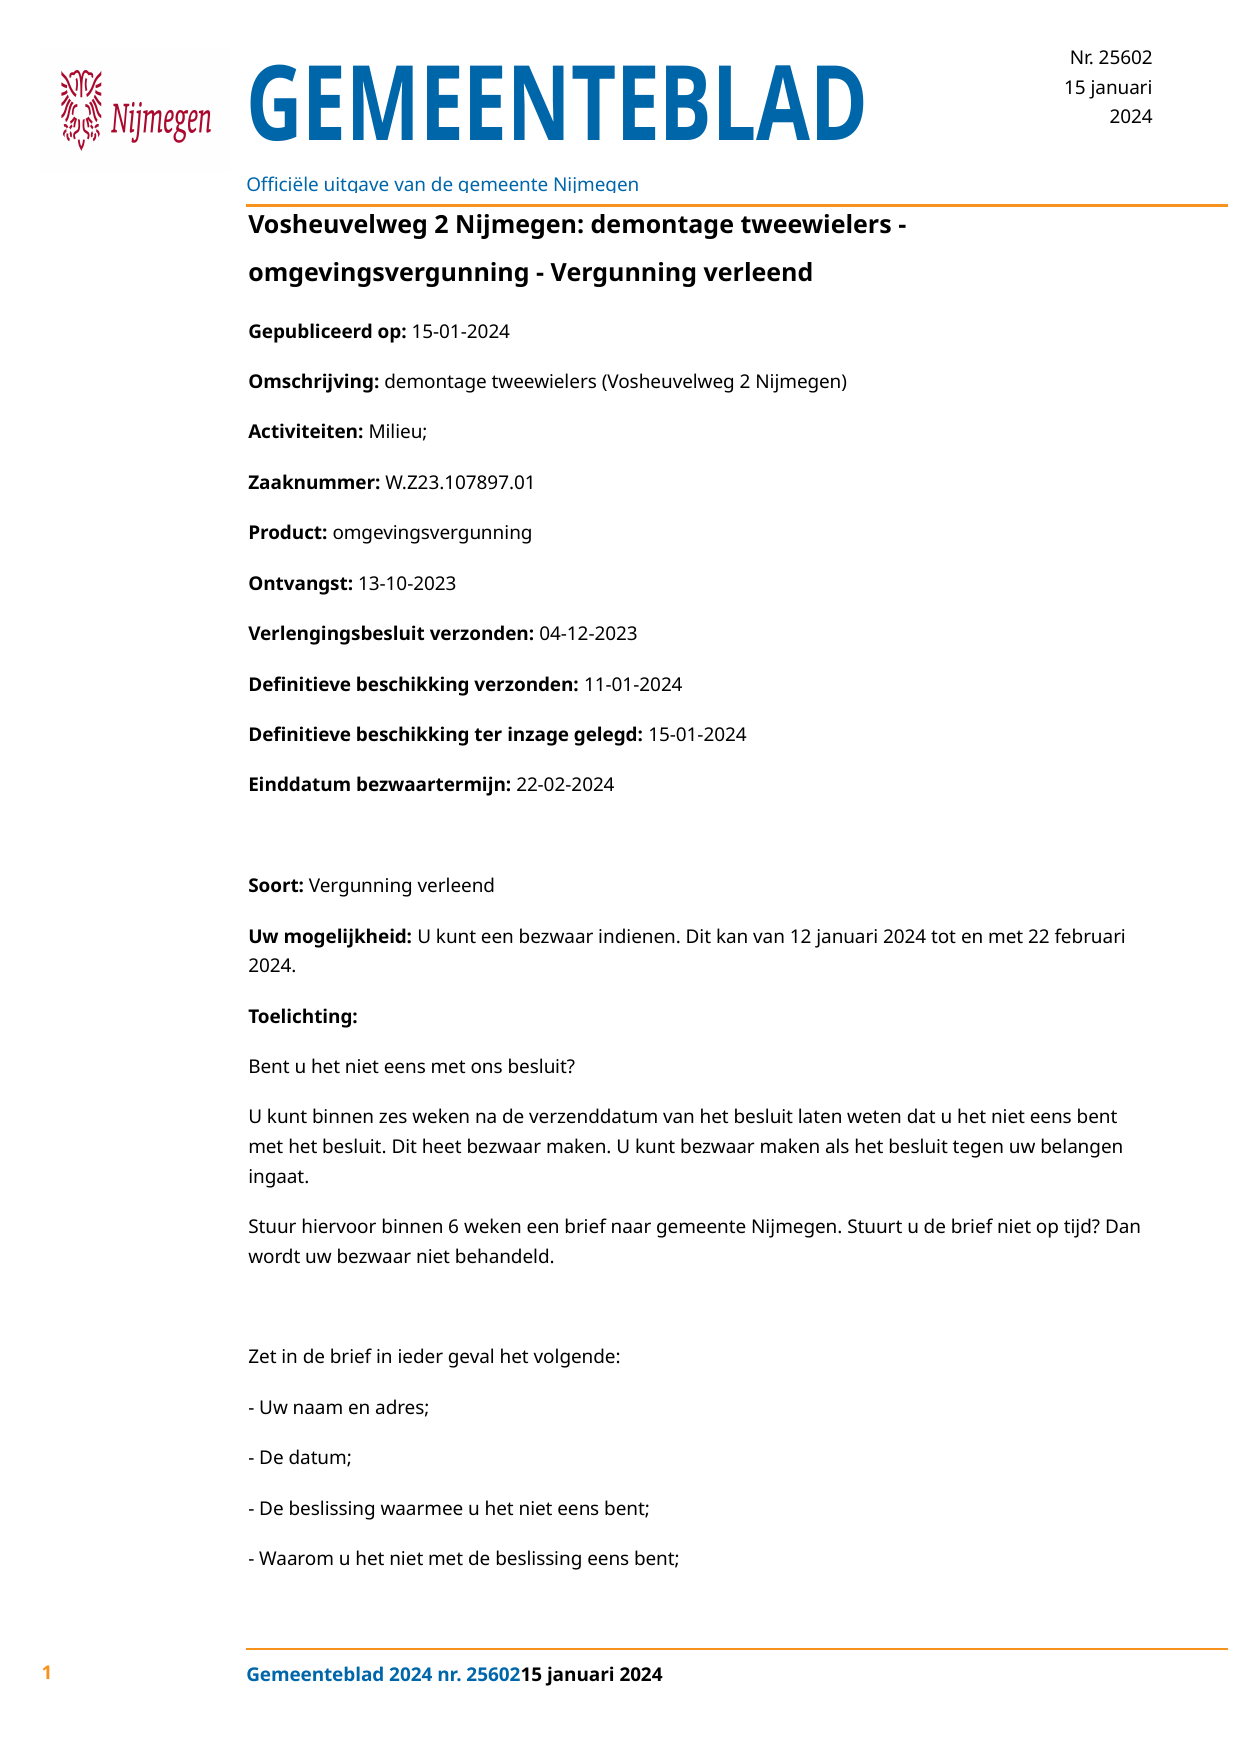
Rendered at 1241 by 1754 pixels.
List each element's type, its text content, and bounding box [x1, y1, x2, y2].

text Einddatum bezwaartermijn: 22-02-2024 [248, 772, 1152, 797]
text Verlengingsbesluit verzonden: 04-12-2023 [248, 620, 1152, 646]
text - De datum; [248, 1444, 1152, 1470]
text Activiteiten: Milieu; [248, 419, 1152, 444]
text Gepubliceerd op: 15-01-2024 [248, 318, 1152, 344]
text Soort: Vergunning verleend [248, 872, 1152, 898]
text Omschrijving: demontage tweewielers (Vosheuvelweg 2 Nijmegen) [248, 368, 1152, 394]
text Definitieve beschikking ter inzage gelegd: 15-01-2024 [248, 721, 1152, 747]
text Product: omgevingsvergunning [248, 519, 1152, 545]
text Bent u het niet eens met ons besluit? [248, 1053, 1152, 1079]
text Uw mogelijkheid: U kunt een bezwaar indienen. Dit kan van 12 januari 2024 tot en met 22 februari 2024. [248, 923, 1152, 978]
text - Waarom u het niet met de beslissing eens bent; [248, 1545, 1152, 1571]
text - De beslissing waarmee u het niet eens bent; [248, 1495, 1152, 1521]
text Ontvangst: 13-10-2023 [248, 570, 1152, 596]
text Zaaknummer: W.Z23.107897.01 [248, 469, 1152, 495]
text Stuur hiervoor binnen 6 weken een brief naar gemeente Nijmegen. Stuurt u de brief niet op tijd? Dan wordt uw bezwaar niet behandeld. [248, 1213, 1152, 1269]
text Vosheuvelweg 2 Nijmegen: demontage tweewielers - omgevingsvergunning - Vergunning verleend [248, 207, 1152, 288]
picture [41, 47, 231, 172]
text - Uw naam en adres; [248, 1394, 1152, 1420]
text Zet in de brief in ieder geval het volgende: [248, 1344, 1152, 1369]
text U kunt binnen zes weken na de verzenddatum van het besluit laten weten dat u het niet eens bent met het besluit. Dit heet bezwaar maken. U kunt bezwaar maken als het besluit tegen uw belangen ingaat. [248, 1104, 1152, 1189]
text Toelichting: [248, 1003, 1152, 1029]
text Definitieve beschikking verzonden: 11-01-2024 [248, 671, 1152, 697]
